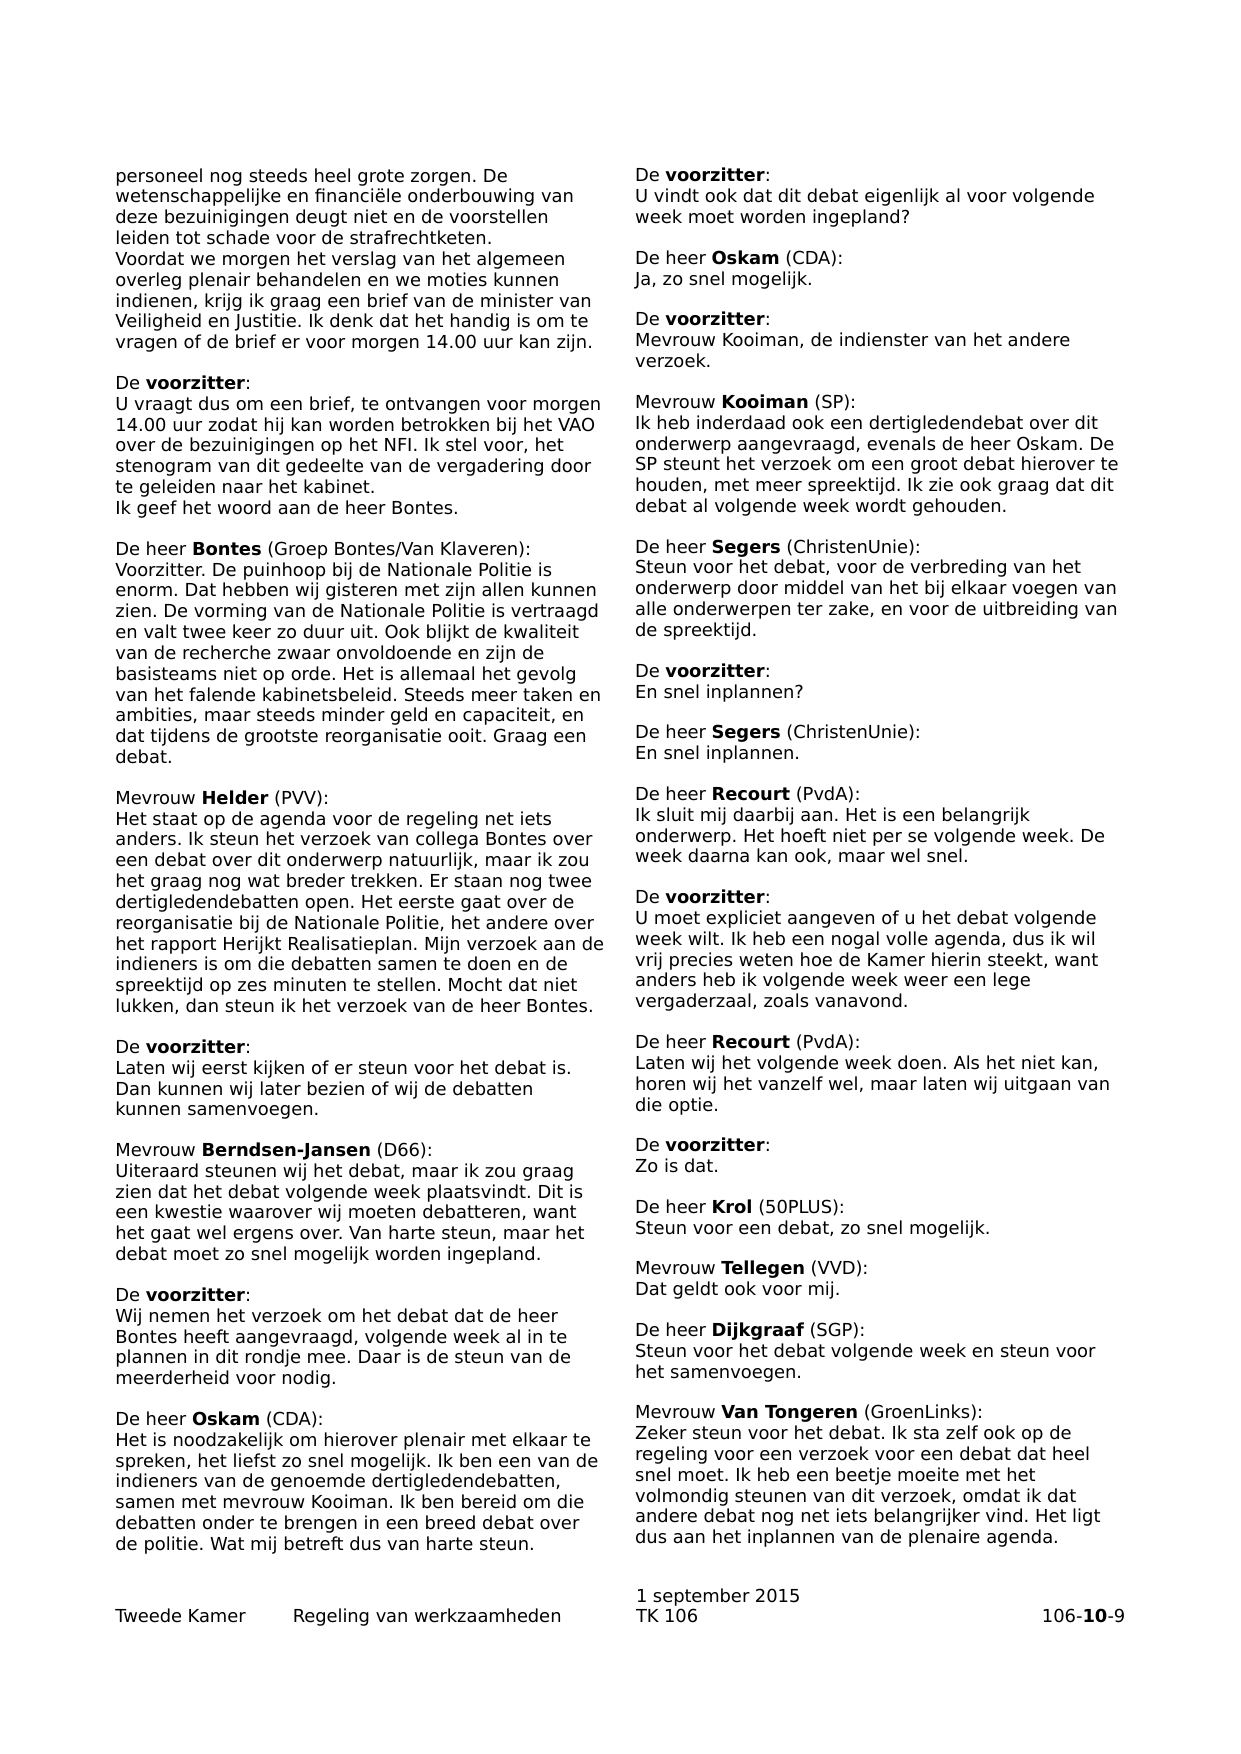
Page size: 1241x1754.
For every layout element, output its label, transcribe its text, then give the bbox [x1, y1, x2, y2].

text Ik geef het woord aan de heer Bontes. [115, 498, 605, 518]
text U vraagt dus om een brief, te ontvangen voor morgen 14.00 uur zodat hij kan worden betrokken bij het VAO over de bezuinigingen op het NFI. Ik stel voor, het stenogram van dit gedeelte van de vergadering door te geleiden naar het kabinet. [115, 393, 605, 498]
text Steun voor het debat volgende week en steun voor het samenvoegen. [635, 1341, 1125, 1382]
text De voorzitter: [635, 165, 1125, 186]
text Laten wij het volgende week doen. Als het niet kan, horen wij het vanzelf wel, maar laten wij uitgaan van die optie. [635, 1053, 1125, 1115]
text Steun voor een debat, zo snel mogelijk. [635, 1217, 1125, 1238]
text De voorzitter: [635, 1135, 1125, 1156]
text De heer Krol (50PLUS): [635, 1197, 1125, 1217]
text U vindt ook dat dit debat eigenlijk al voor volgende week moet worden ingepland? [635, 186, 1125, 228]
text Wij nemen het verzoek om het debat dat de heer Bontes heeft aangevraagd, volgende week al in te plannen in dit rondje mee. Daar is de steun van de meerderheid voor nodig. [115, 1306, 605, 1389]
text En snel inplannen. [635, 743, 1125, 764]
text Zo is dat. [635, 1156, 1125, 1177]
text Zeker steun voor het debat. Ik sta zelf ook op de regeling voor een verzoek voor een debat dat heel snel moet. Ik heb een beetje moeite met het volmondig steunen van dit verzoek, omdat ik dat andere debat nog net iets belangrijker vind. Het ligt dus aan het inplannen van de plenaire agenda. [635, 1423, 1125, 1548]
text Mevrouw Kooiman, de indienster van het andere verzoek. [635, 330, 1125, 372]
text Laten wij eerst kijken of er steun voor het debat is. Dan kunnen wij later bezien of wij de debatten kunnen samenvoegen. [115, 1057, 605, 1120]
text De voorzitter: [115, 373, 605, 393]
text U moet expliciet aangeven of u het debat volgende week wilt. Ik heb een nogal volle agenda, dus ik wil vrij precies weten hoe de Kamer hierin steekt, want anders heb ik volgende week weer een lege vergaderzaal, zoals vanavond. [635, 908, 1125, 1012]
text Voorzitter. De puinhoop bij de Nationale Politie is enorm. Dat hebben wij gisteren met zijn allen kunnen zien. De vorming van de Nationale Politie is vertraagd en valt twee keer zo duur uit. Ook blijkt de kwaliteit van de recherche zwaar onvoldoende en zijn de basisteams niet op orde. Het is allemaal het gevolg van het falende kabinetsbeleid. Steeds meer taken en ambities, maar steeds minder geld en capaciteit, en dat tijdens de grootste reorganisatie ooit. Graag een debat. [115, 559, 605, 768]
text Het staat op de agenda voor de regeling net iets anders. Ik steun het verzoek van collega Bontes over een debat over dit onderwerp natuurlijk, maar ik zou het graag nog wat breder trekken. Er staan nog twee dertigledendebatten open. Het eerste gaat over de reorganisatie bij de Nationale Politie, het andere over het rapport Herijkt Realisatieplan. Mijn verzoek aan de indieners is om die debatten samen te doen en de spreektijd op zes minuten te stellen. Mocht dat niet lukken, dan steun ik het verzoek van de heer Bontes. [115, 808, 605, 1017]
text De heer Dijkgraaf (SGP): [635, 1320, 1125, 1341]
text En snel inplannen? [635, 681, 1125, 702]
text De voorzitter: [635, 887, 1125, 908]
text Uiteraard steunen wij het debat, maar ik zou graag zien dat het debat volgende week plaatsvindt. Dit is een kwestie waarover wij moeten debatteren, want het gaat wel ergens over. Van harte steun, maar het debat moet zo snel mogelijk worden ingepland. [115, 1161, 605, 1265]
text De voorzitter: [115, 1037, 605, 1057]
text Dat geldt ook voor mij. [635, 1279, 1125, 1300]
text personeel nog steeds heel grote zorgen. De wetenschappelijke en financiële onderbouwing van deze bezuinigingen deugt niet en de voorstellen leiden tot schade voor de strafrechtketen. [115, 165, 605, 249]
text Voordat we morgen het verslag van het algemeen overleg plenair behandelen en we moties kunnen indienen, krijg ik graag een brief van de minister van Veiligheid en Justitie. Ik denk dat het handig is om te vragen of de brief er voor morgen 14.00 uur kan zijn. [115, 249, 605, 353]
text De heer Oskam (CDA): [115, 1409, 605, 1429]
text Mevrouw Van Tongeren (GroenLinks): [635, 1402, 1125, 1423]
text Mevrouw Kooiman (SP): [635, 392, 1125, 412]
text Ja, zo snel mogelijk. [635, 268, 1125, 289]
text De heer Recourt (PvdA): [635, 1032, 1125, 1053]
text De heer Segers (ChristenUnie): [635, 537, 1125, 557]
text Mevrouw Tellegen (VVD): [635, 1258, 1125, 1279]
text Mevrouw Berndsen-Jansen (D66): [115, 1140, 605, 1161]
text Ik heb inderdaad ook een dertigledendebat over dit onderwerp aangevraagd, evenals de heer Oskam. De SP steunt het verzoek om een groot debat hierover te houden, met meer spreektijd. Ik zie ook graag dat dit debat al volgende week wordt gehouden. [635, 412, 1125, 517]
text De heer Oskam (CDA): [635, 248, 1125, 268]
text De heer Recourt (PvdA): [635, 784, 1125, 804]
text Het is noodzakelijk om hierover plenair met elkaar te spreken, het liefst zo snel mogelijk. Ik ben een van de indieners van de genoemde dertigledendebatten, samen met mevrouw Kooiman. Ik ben bereid om die debatten onder te brengen in een breed debat over de politie. Wat mij betreft dus van harte steun. [115, 1429, 605, 1554]
text De voorzitter: [635, 661, 1125, 681]
text Ik sluit mij daarbij aan. Het is een belangrijk onderwerp. Het hoeft niet per se volgende week. De week daarna kan ook, maar wel snel. [635, 804, 1125, 867]
text De heer Segers (ChristenUnie): [635, 722, 1125, 743]
text De voorzitter: [115, 1285, 605, 1306]
text Mevrouw Helder (PVV): [115, 788, 605, 808]
text Steun voor het debat, voor de verbreding van het onderwerp door middel van het bij elkaar voegen van alle onderwerpen ter zake, en voor de uitbreiding van de spreektijd. [635, 557, 1125, 641]
text De heer Bontes (Groep Bontes/Van Klaveren): [115, 538, 605, 559]
text De voorzitter: [635, 309, 1125, 330]
